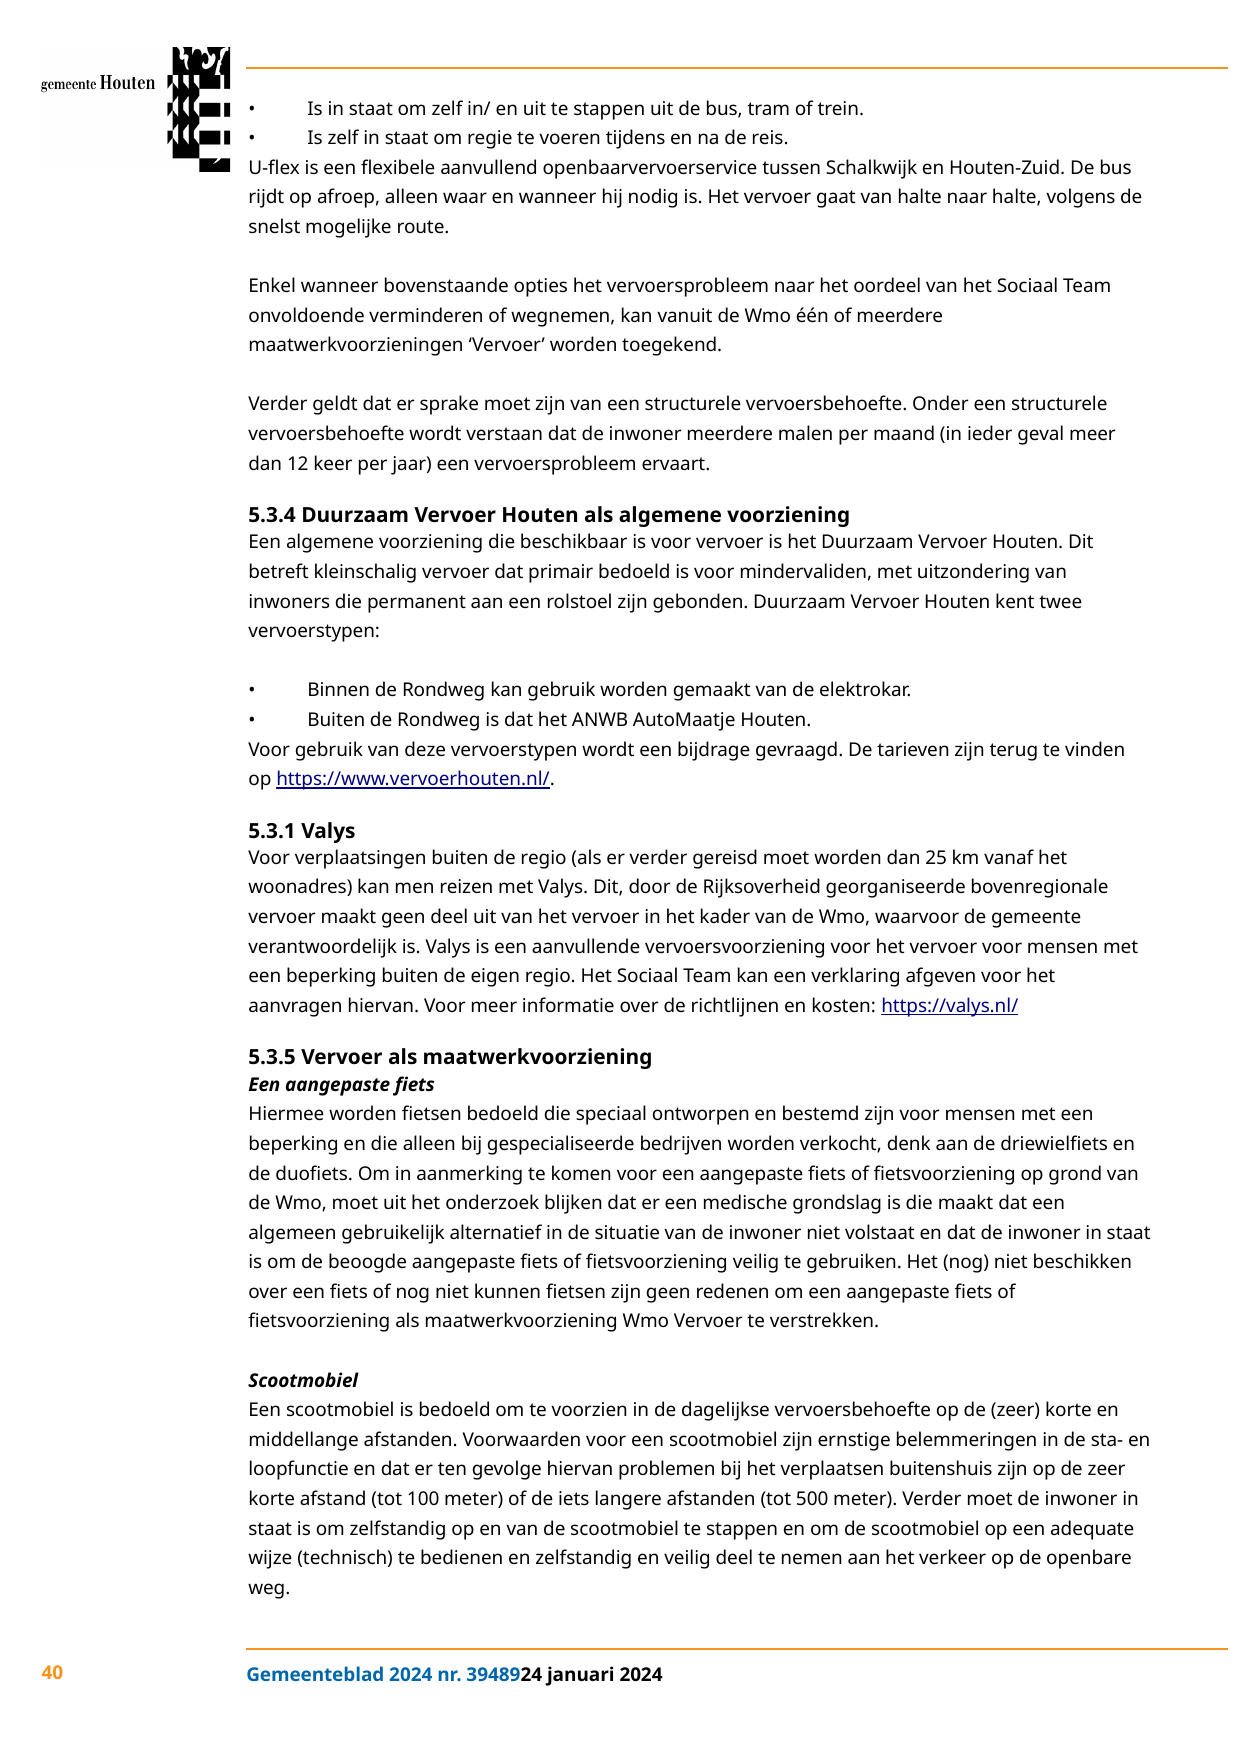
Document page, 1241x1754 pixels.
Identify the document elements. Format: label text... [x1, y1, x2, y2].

text Hiermee worden fietsen bedoeld die speciaal ontworpen en bestemd zijn voor mensen met een beperking en die alleen bij gespecialiseerde bedrijven worden verkocht, denk aan de driewielfiets en de duofiets. Om in aanmerking te komen voor een aangepaste fiets of fietsvoorziening op grond van de Wmo, moet uit het onderzoek blijken dat er een medische grondslag is die maakt dat een algemeen gebruikelijk alternatief in de situatie van de inwoner niet volstaat en dat de inwoner in staat is om de beoogde aangepaste fiets of fietsvoorziening veilig te gebruiken. Het (nog) niet beschikken over een fiets of nog niet kunnen fietsen zijn geen redenen om een aangepaste fiets of fietsvoorziening als maatwerkvoorziening Wmo Vervoer te verstrekken. [248, 1101, 1152, 1333]
list Is zelf in staat om regie te voeren tijdens en na de reis. [248, 124, 1152, 150]
picture [41, 47, 231, 172]
text Verder geldt dat er sprake moet zijn van een structurele vervoersbehoefte. Onder een structurele vervoersbehoefte wordt verstaan dat de inwoner meerdere malen per maand (in ieder geval meer dan 12 keer per jaar) een vervoersprobleem ervaart. [248, 391, 1152, 476]
text U-flex is een flexibele aanvullend openbaarvervoerservice tussen Schalkwijk en Houten-Zuid. De bus rijdt op afroep, alleen waar en wanneer hij nodig is. Het vervoer gaat van halte naar halte, volgens de snelst mogelijke route. [248, 154, 1152, 239]
text Enkel wanneer bovenstaande opties het vervoersprobleem naar het oordeel van het Sociaal Team onvoldoende verminderen of wegnemen, kan vanuit de Wmo één of meerdere maatwerkvoorzieningen ‘Vervoer’ worden toegekend. [248, 272, 1152, 357]
text 5.3.1 Valys [248, 816, 1152, 844]
text 5.3.4 Duurzaam Vervoer Houten als algemene voorziening [248, 500, 1152, 529]
text Een scootmobiel is bedoeld om te voorzien in de dagelijkse vervoersbehoefte op de (zeer) korte en middellange afstanden. Voorwaarden voor een scootmobiel zijn ernstige belemmeringen in de sta- en loopfunctie en dat er ten gevolge hiervan problemen bij het verplaatsen buitenshuis zijn op de zeer korte afstand (tot 100 meter) of de iets langere afstanden (tot 500 meter). Verder moet de inwoner in staat is om zelfstandig op en van de scootmobiel te stappen en om de scootmobiel op een adequate wijze (technisch) te bedienen en zelfstandig en veilig deel te nemen aan het verkeer op de openbare weg. [248, 1396, 1152, 1599]
list Binnen de Rondweg kan gebruik worden gemaakt van de elektrokar. [248, 677, 1152, 702]
list Buiten de Rondweg is dat het ANWB AutoMaatje Houten. [248, 706, 1152, 732]
text Een aangepaste fiets [248, 1071, 1152, 1097]
text Voor gebruik van deze vervoerstypen wordt een bijdrage gevraagd. De tarieven zijn terug te vinden op https://www.vervoerhouten.nl/. [248, 736, 1152, 791]
text Scootmobiel [248, 1367, 1152, 1392]
text Voor verplaatsingen buiten de regio (als er verder gereisd moet worden dan 25 km vanaf het woonadres) kan men reizen met Valys. Dit, door de Rijksoverheid georganiseerde bovenregionale vervoer maakt geen deel uit van het vervoer in het kader van de Wmo, waarvoor de gemeente verantwoordelijk is. Valys is een aanvullende vervoersvoorziening voor het vervoer voor mensen met een beperking buiten de eigen regio. Het Sociaal Team kan een verklaring afgeven voor het aanvragen hiervan. Voor meer informatie over de richtlijnen en kosten: https://valys.nl/ [248, 844, 1152, 1018]
text 5.3.5 Vervoer als maatwerkvoorziening [248, 1042, 1152, 1071]
list Is in staat om zelf in/ en uit te stappen uit de bus, tram of trein. [248, 95, 1152, 121]
text Een algemene voorziening die beschikbaar is voor vervoer is het Duurzaam Vervoer Houten. Dit betreft kleinschalig vervoer dat primair bedoeld is voor mindervaliden, met uitzondering van inwoners die permanent aan een rolstoel zijn gebonden. Duurzaam Vervoer Houten kent twee vervoerstypen: [248, 529, 1152, 643]
